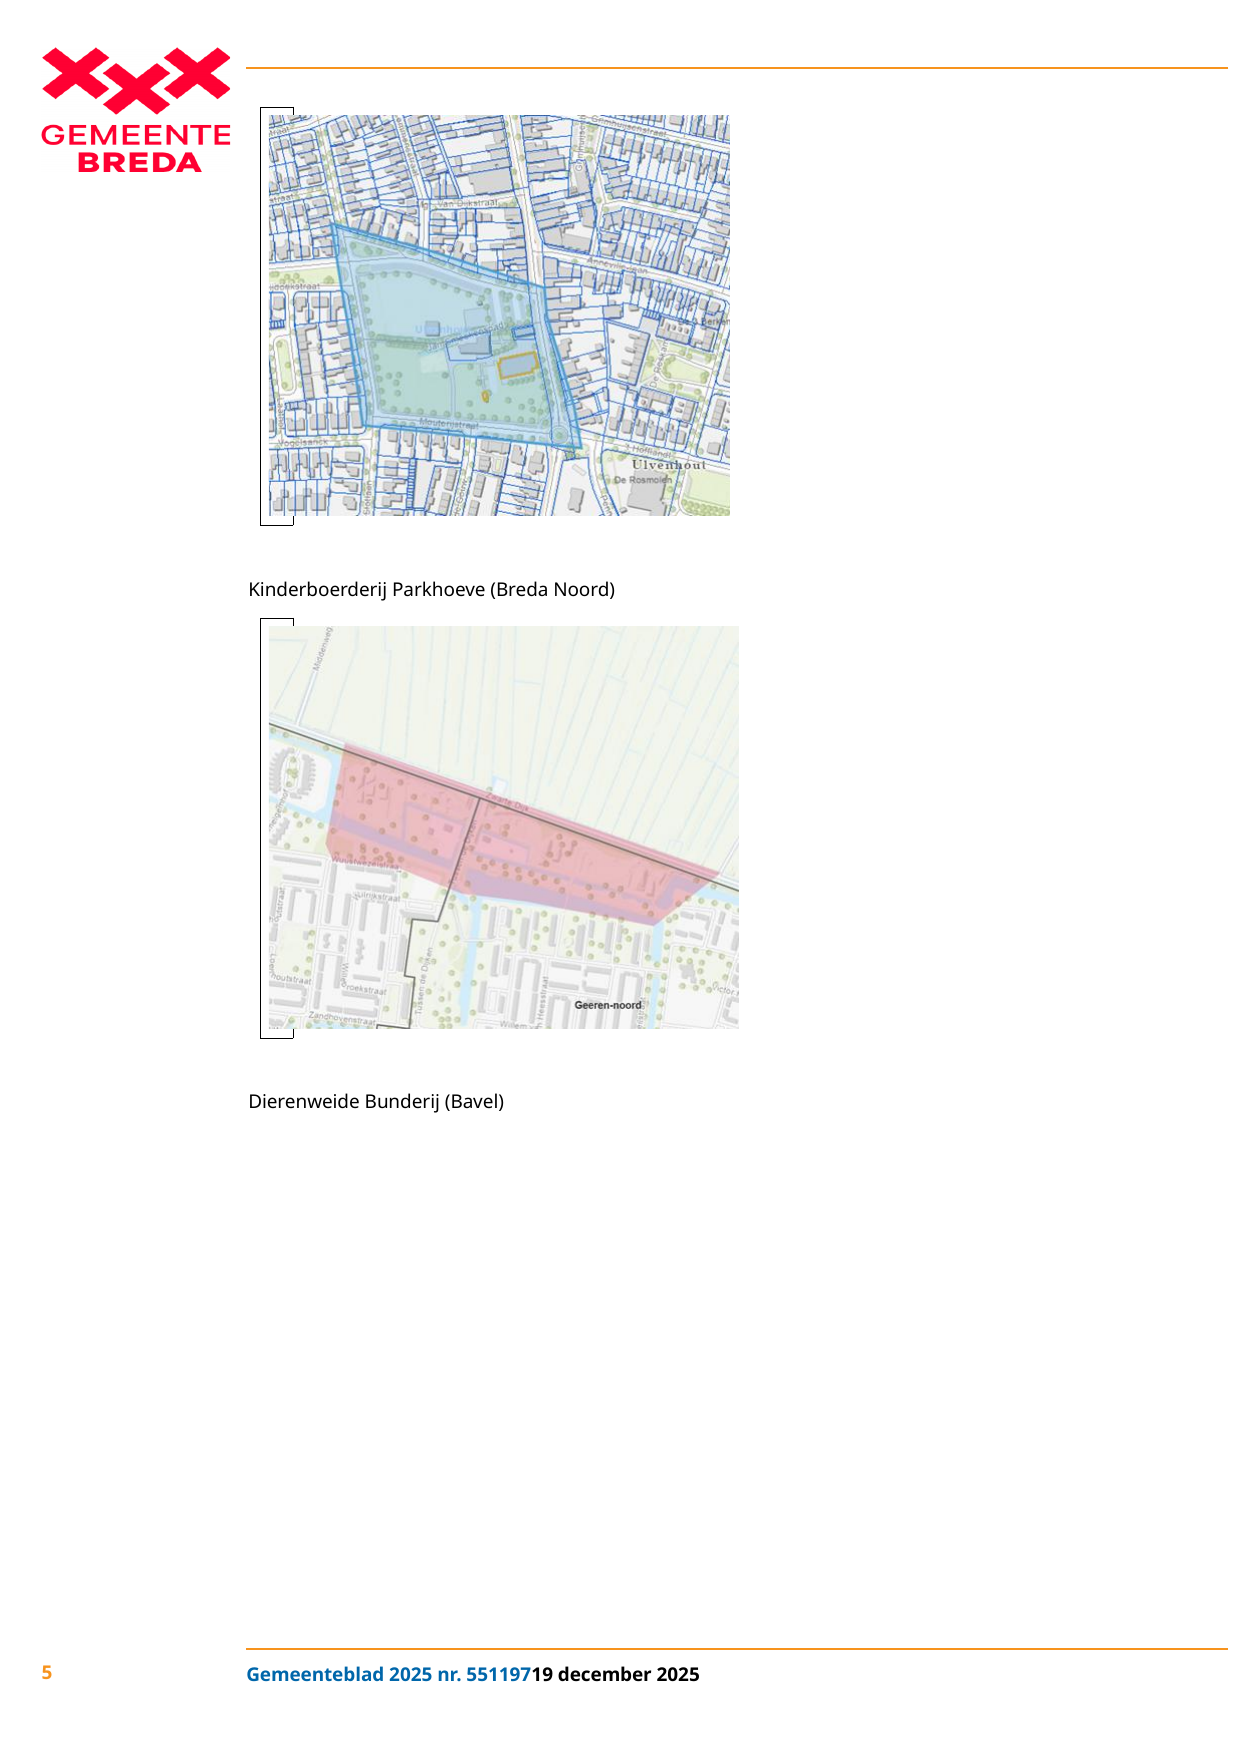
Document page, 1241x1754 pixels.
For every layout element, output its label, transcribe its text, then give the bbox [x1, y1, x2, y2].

picture [268, 626, 739, 1029]
text Kinderboerderij Parkhoeve (Breda Noord) [248, 576, 1152, 602]
picture [268, 115, 730, 516]
picture [41, 47, 231, 172]
text Dierenweide Bunderij (Bavel) [248, 1088, 1152, 1114]
